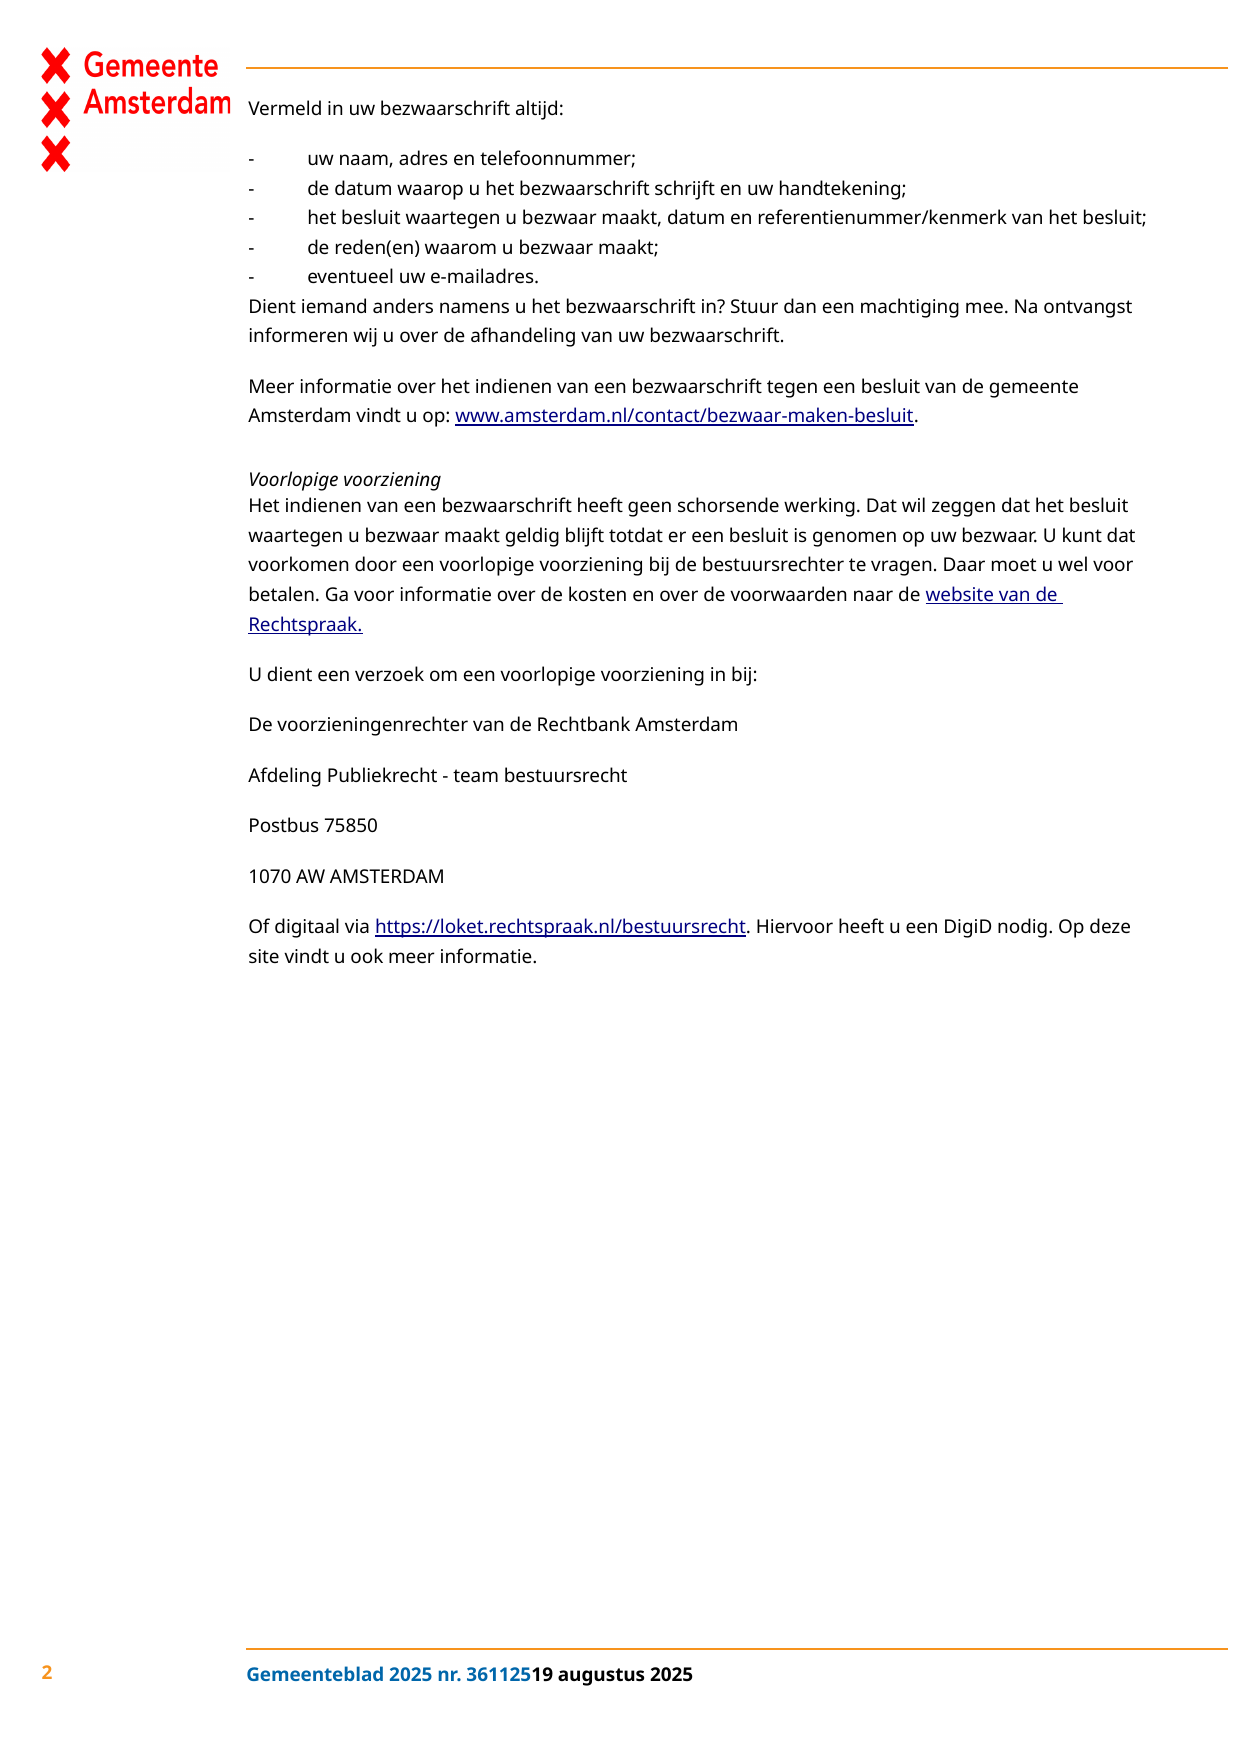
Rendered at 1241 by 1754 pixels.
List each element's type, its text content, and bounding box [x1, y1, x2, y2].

text De voorzieningenrechter van de Rechtbank Amsterdam [248, 712, 1152, 737]
text Meer informatie over het indienen van een bezwaarschrift tegen een besluit van de gemeente Amsterdam vindt u op: www.amsterdam.nl/contact/bezwaar-maken-besluit. [248, 373, 1152, 428]
text Voorlopige voorziening [248, 467, 1152, 492]
text Vermeld in uw bezwaarschrift altijd: [248, 95, 1152, 121]
text Of digitaal via https://loket.rechtspraak.nl/bestuursrecht. Hiervoor heeft u een DigiD nodig. Op deze site vindt u ook meer informatie. [248, 913, 1152, 968]
list het besluit waartegen u bezwaar maakt, datum en referentienummer/kenmerk van het besluit; [248, 204, 1152, 230]
list de reden(en) waarom u bezwaar maakt; [248, 234, 1152, 260]
text Het indienen van een bezwaarschrift heeft geen schorsende werking. Dat wil zeggen dat het besluit waartegen u bezwaar maakt geldig blijft totdat er een besluit is genomen op uw bezwaar. U kunt dat voorkomen door een voorlopige voorziening bij de bestuursrechter te vragen. Daar moet u wel voor betalen. Ga voor informatie over de kosten en over de voorwaarden naar de website van de Rechtspraak. [248, 492, 1152, 636]
text Postbus 75850 [248, 812, 1152, 838]
text 1070 AW AMSTERDAM [248, 863, 1152, 888]
text U dient een verzoek om een voorlopige voorziening in bij: [248, 661, 1152, 687]
list eventueel uw e-mailadres. [248, 263, 1152, 289]
text Dient iemand anders namens u het bezwaarschrift in? Stuur dan een machtiging mee. Na ontvangst informeren wij u over de afhandeling van uw bezwaarschrift. [248, 293, 1152, 348]
picture [41, 47, 231, 172]
text Afdeling Publiekrecht - team bestuursrecht [248, 762, 1152, 788]
list uw naam, adres en telefoonnummer; [248, 145, 1152, 171]
list de datum waarop u het bezwaarschrift schrijft en uw handtekening; [248, 175, 1152, 201]
